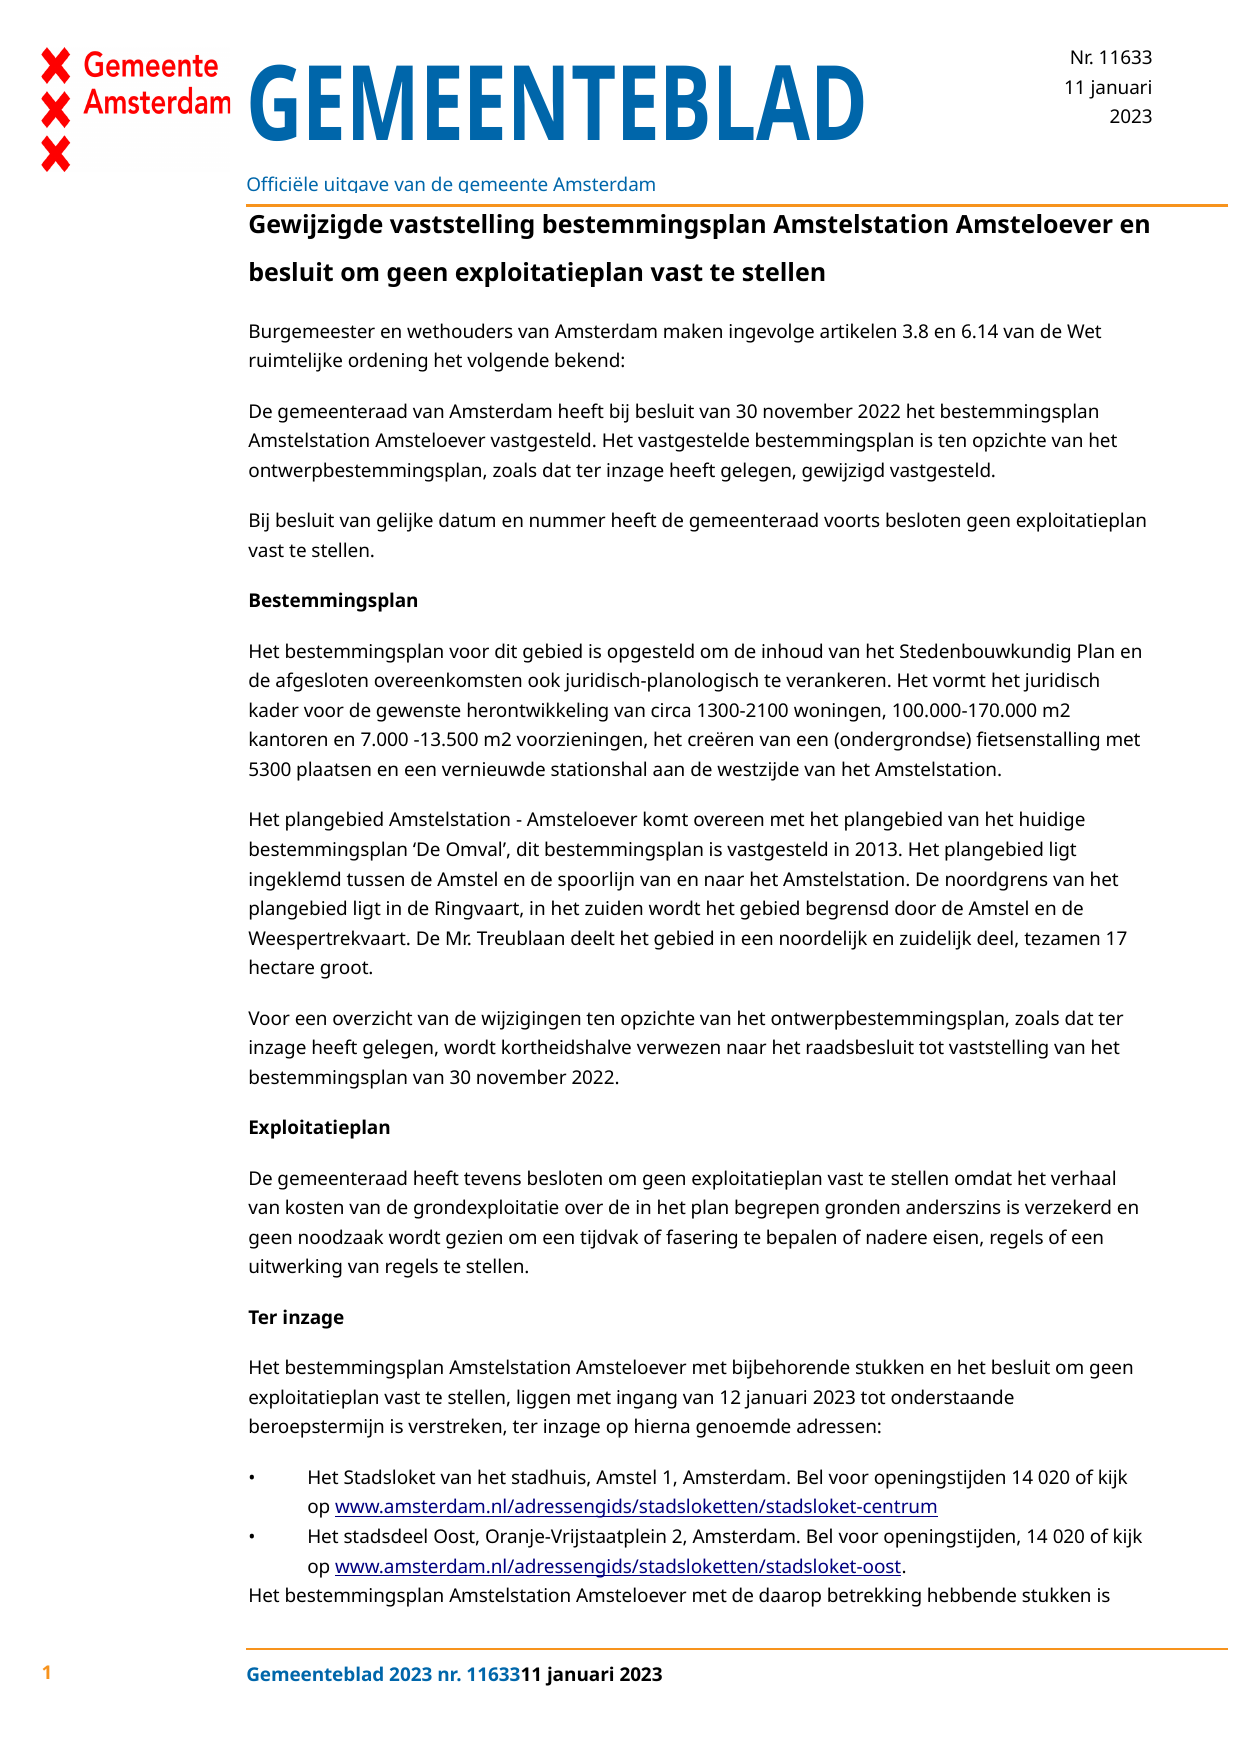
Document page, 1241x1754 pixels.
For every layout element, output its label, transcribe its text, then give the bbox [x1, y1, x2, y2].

text Bestemmingsplan [248, 587, 1152, 613]
text Burgemeester en wethouders van Amsterdam maken ingevolge artikelen 3.8 en 6.14 van de Wet ruimtelijke ordening het volgende bekend: [248, 318, 1152, 373]
list Het Stadsloket van het stadhuis, Amstel 1, Amsterdam. Bel voor openingstijden 14 020 of kijk op www.amsterdam.nl/adressengids/stadsloketten/stadsloket-centrum [248, 1464, 1152, 1519]
text Het bestemmingsplan Amstelstation Amsteloever met de daarop betrekking hebbende stukken is [248, 1582, 1152, 1608]
text Ter inzage [248, 1304, 1152, 1330]
text Het plangebied Amstelstation - Amsteloever komt overeen met het plangebied van het huidige bestemmingsplan ‘De Omval’, dit bestemmingsplan is vastgesteld in 2013. Het plangebied ligt ingeklemd tussen de Amstel en de spoorlijn van en naar het Amstelstation. De noordgrens van het plangebied ligt in de Ringvaart, in het zuiden wordt het gebied begrensd door de Amstel en de Weespertrekvaart. De Mr. Treublaan deelt het gebied in een noordelijk en zuidelijk deel, tezamen 17 hectare groot. [248, 807, 1152, 980]
picture [41, 47, 231, 172]
text De gemeenteraad heeft tevens besloten om geen exploitatieplan vast te stellen omdat het verhaal van kosten van de grondexploitatie over de in het plan begrepen gronden anderszins is verzekerd en geen noodzaak wordt gezien om een tijdvak of fasering te bepalen of nadere eisen, regels of een uitwerking van regels te stellen. [248, 1165, 1152, 1279]
list Het stadsdeel Oost, Oranje-Vrijstaatplein 2, Amsterdam. Bel voor openingstijden, 14 020 of kijk op www.amsterdam.nl/adressengids/stadsloketten/stadsloket-oost. [248, 1523, 1152, 1579]
text Gewijzigde vaststelling bestemmingsplan Amstelstation Amsteloever en besluit om geen exploitatieplan vast te stellen [248, 207, 1152, 288]
text Exploitatieplan [248, 1114, 1152, 1140]
text Het bestemmingsplan Amstelstation Amsteloever met bijbehorende stukken en het besluit om geen exploitatieplan vast te stellen, liggen met ingang van 12 januari 2023 tot onderstaande beroepstermijn is verstreken, ter inzage op hierna genoemde adressen: [248, 1354, 1152, 1439]
text Het bestemmingsplan voor dit gebied is opgesteld om de inhoud van het Stedenbouwkundig Plan en de afgesloten overeenkomsten ook juridisch-planologisch te verankeren. Het vormt het juridisch kader voor de gewenste herontwikkeling van circa 1300-2100 woningen, 100.000-170.000 m2 kantoren en 7.000 -13.500 m2 voorzieningen, het creëren van een (ondergrondse) fietsenstalling met 5300 plaatsen en een vernieuwde stationshal aan de westzijde van het Amstelstation. [248, 638, 1152, 782]
text De gemeenteraad van Amsterdam heeft bij besluit van 30 november 2022 het bestemmingsplan Amstelstation Amsteloever vastgesteld. Het vastgestelde bestemmingsplan is ten opzichte van het ontwerpbestemmingsplan, zoals dat ter inzage heeft gelegen, gewijzigd vastgesteld. [248, 398, 1152, 483]
text Voor een overzicht van de wijzigingen ten opzichte van het ontwerpbestemmingsplan, zoals dat ter inzage heeft gelegen, wordt kortheidshalve verwezen naar het raadsbesluit tot vaststelling van het bestemmingsplan van 30 november 2022. [248, 1005, 1152, 1090]
text Bij besluit van gelijke datum en nummer heeft de gemeenteraad voorts besloten geen exploitatieplan vast te stellen. [248, 507, 1152, 563]
